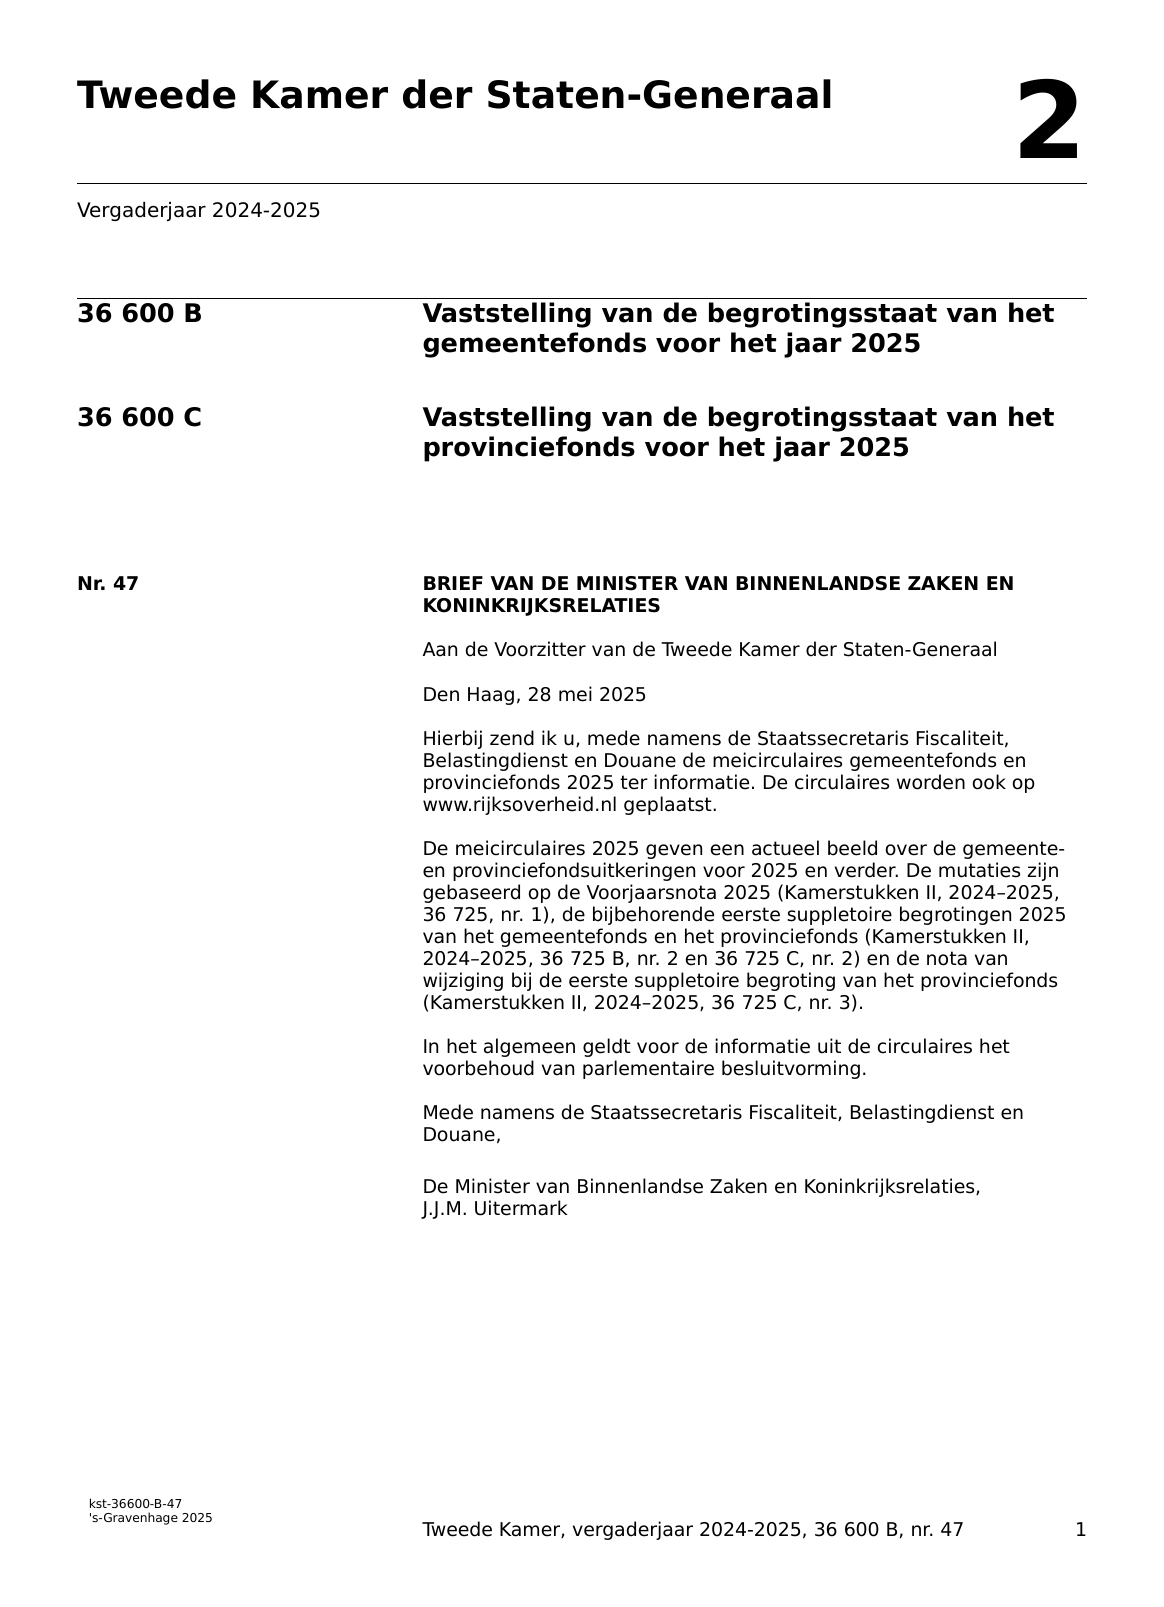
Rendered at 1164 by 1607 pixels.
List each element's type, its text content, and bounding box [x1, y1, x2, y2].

table_header 2 [886, 59, 1087, 183]
text Mede namens de Staatssecretaris Fiscaliteit, Belastingdienst en Douane, [422, 1102, 1087, 1146]
text Aan de Voorzitter van de Tweede Kamer der Staten-Generaal [422, 639, 1087, 661]
text De meicirculaires 2025 geven een actueel beeld over de gemeente- en provinciefondsuitkeringen voor 2025 en verder. De mutaties zijn gebaseerd op de Voorjaarsnota 2025 (Kamerstukken II, 2024–2025, 36 725, nr. 1), de bijbehorende eerste suppletoire begrotingen 2025 van het gemeentefonds en het provinciefonds (Kamerstukken II, 2024–2025, 36 725 B, nr. 2 en 36 725 C, nr. 2) en de nota van wijziging bij de eerste suppletoire begroting van het provinciefonds (Kamerstukken II, 2024–2025, 36 725 C, nr. 3). [422, 838, 1087, 1013]
text Den Haag, 28 mei 2025 [422, 683, 1087, 705]
text In het algemeen geldt voor de informatie uit de circulaires het voorbehoud van parlementaire besluitvorming. [422, 1036, 1087, 1080]
table_cell Vergaderjaar 2024-2025 [77, 184, 1087, 298]
subtitle 36 600 B Vaststelling van de begrotingsstaat van het gemeentefonds voor het jaar 2025 [77, 299, 1087, 358]
subtitle 36 600 C Vaststelling van de begrotingsstaat van het provinciefonds voor het jaar 2025 [77, 403, 1087, 462]
text 's-Gravenhage 2025 [88, 1511, 323, 1525]
text De Minister van Binnenlandse Zaken en Koninkrijksrelaties, J.J.M. Uitermark [422, 1176, 1087, 1220]
subtitle Nr. 47 BRIEF VAN DE MINISTER VAN BINNENLANDSE ZAKEN EN KONINKRIJKSRELATIES [77, 573, 1087, 617]
text Hierbij zend ik u, mede namens de Staatssecretaris Fiscaliteit, Belastingdienst en Douane de meicirculaires gemeentefonds en provinciefonds 2025 ter informatie. De circulaires worden ook op www.rijksoverheid.nl geplaatst. [422, 728, 1087, 816]
table_header Tweede Kamer der Staten-Generaal [77, 59, 886, 183]
text kst-36600-B-47 [88, 1497, 323, 1511]
